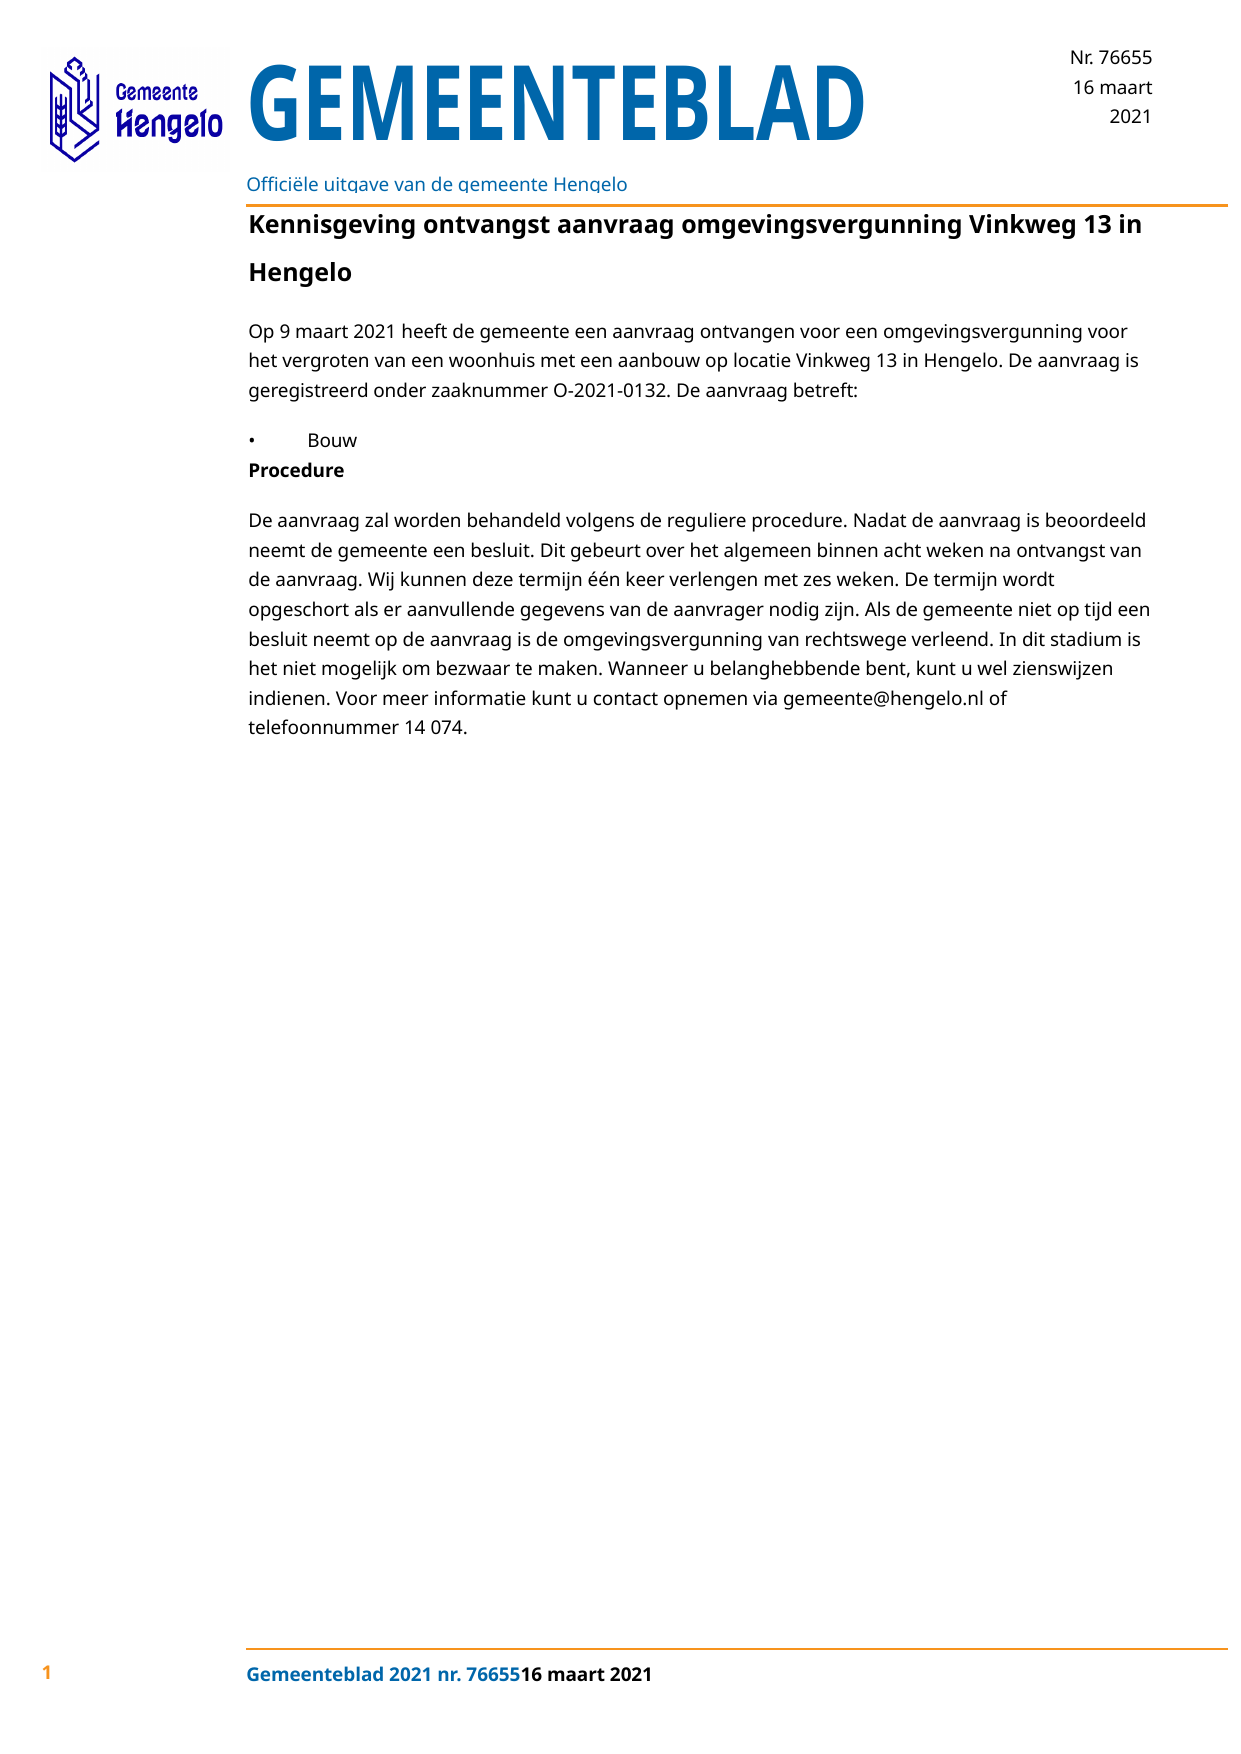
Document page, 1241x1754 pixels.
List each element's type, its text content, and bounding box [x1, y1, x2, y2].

text Kennisgeving ontvangst aanvraag omgevingsvergunning Vinkweg 13 in Hengelo [248, 207, 1152, 288]
text De aanvraag zal worden behandeld volgens de reguliere procedure. Nadat de aanvraag is beoordeeld neemt de gemeente een besluit. Dit gebeurt over het algemeen binnen acht weken na ontvangst van de aanvraag. Wij kunnen deze termijn één keer verlengen met zes weken. De termijn wordt opgeschort als er aanvullende gegevens van de aanvrager nodig zijn. Als de gemeente niet op tijd een besluit neemt op de aanvraag is de omgevingsvergunning van rechtswege verleend. In dit stadium is het niet mogelijk om bezwaar te maken. Wanneer u belanghebbende bent, kunt u wel zienswijzen indienen. Voor meer informatie kunt u contact opnemen via gemeente@hengelo.nl of telefoonnummer 14 074. [248, 507, 1152, 740]
text Op 9 maart 2021 heeft de gemeente een aanvraag ontvangen voor een omgevingsvergunning voor het vergroten van een woonhuis met een aanbouw op locatie Vinkweg 13 in Hengelo. De aanvraag is geregistreerd onder zaaknummer O-2021-0132. De aanvraag betreft: [248, 318, 1152, 403]
picture [41, 47, 231, 172]
list Bouw [248, 427, 1152, 453]
text Procedure [248, 457, 1152, 483]
